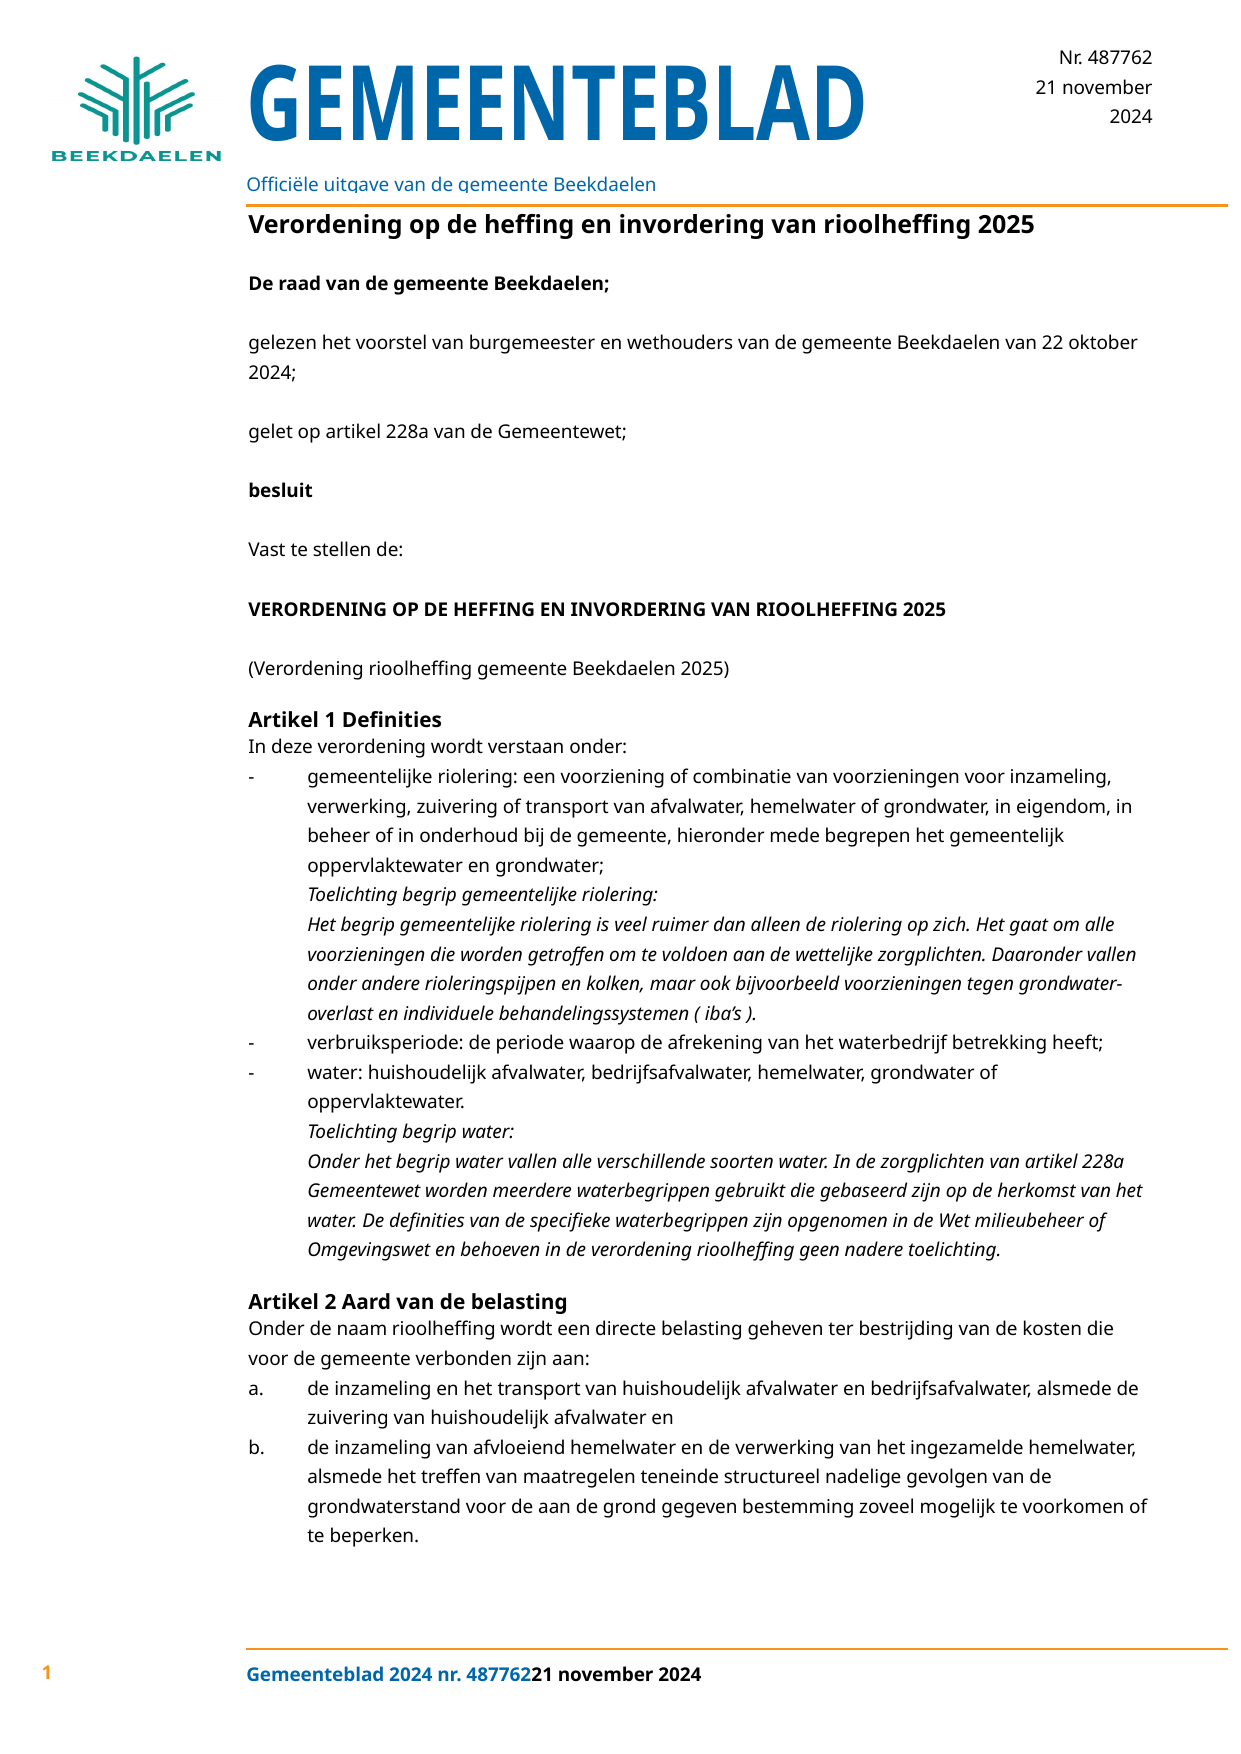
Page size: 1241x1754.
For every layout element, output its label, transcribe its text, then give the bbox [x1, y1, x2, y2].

list Het begrip gemeentelijke riolering is veel ruimer dan alleen de riolering op zich. Het gaat om alle voorzieningen die worden getroffen om te voldoen aan de wettelijke zorgplichten. Daaronder vallen onder andere rioleringspijpen en kolken, maar ook bijvoorbeeld voorzieningen tegen grondwater-overlast en individuele behandelingssystemen ( iba’s ). [248, 911, 1152, 1026]
text Artikel 2 Aard van de belasting [248, 1287, 1152, 1316]
picture [41, 47, 231, 172]
text besluit [248, 477, 1152, 503]
list de inzameling en het transport van huishoudelijk afvalwater en bedrijfsafvalwater, alsmede de zuivering van huishoudelijk afvalwater en [248, 1375, 1152, 1430]
text (Verordening rioolheffing gemeente Beekdaelen 2025) [248, 655, 1152, 681]
text In deze verordening wordt verstaan onder: [248, 734, 1152, 759]
list verbruiksperiode: de periode waarop de afrekening van het waterbedrijf betrekking heeft; [248, 1029, 1152, 1055]
list gemeentelijke riolering: een voorziening of combinatie van voorzieningen voor inzameling, verwerking, zuivering of transport van afvalwater, hemelwater of grondwater, in eigendom, in beheer of in onderhoud bij de gemeente, hieronder mede begrepen het gemeentelijk oppervlaktewater en grondwater; [248, 763, 1152, 878]
text Artikel 1 Definities [248, 705, 1152, 734]
list water: huishoudelijk afvalwater, bedrijfsafvalwater, hemelwater, grondwater of oppervlaktewater. [248, 1059, 1152, 1114]
text De raad van de gemeente Beekdaelen; [248, 270, 1152, 296]
text Verordening op de heffing en invordering van rioolheffing 2025 [248, 207, 1152, 241]
text VERORDENING OP DE HEFFING EN INVORDERING VAN RIOOLHEFFING 2025 [248, 596, 1152, 621]
list Toelichting begrip gemeentelijke riolering: [248, 882, 1152, 907]
list de inzameling van afvloeiend hemelwater en de verwerking van het ingezamelde hemelwater, alsmede het treffen van maatregelen teneinde structureel nadelige gevolgen van de grondwaterstand voor de aan de grond gegeven bestemming zoveel mogelijk te voorkomen of te beperken. [248, 1434, 1152, 1548]
list Toelichting begrip water: [248, 1118, 1152, 1144]
text Onder de naam rioolheffing wordt een directe belasting geheven ter bestrijding van de kosten die voor de gemeente verbonden zijn aan: [248, 1316, 1152, 1371]
text gelezen het voorstel van burgemeester en wethouders van de gemeente Beekdaelen van 22 oktober 2024; [248, 329, 1152, 385]
text gelet op artikel 228a van de Gemeentewet; [248, 418, 1152, 444]
text Vast te stellen de: [248, 537, 1152, 562]
list Onder het begrip water vallen alle verschillende soorten water. In de zorgplichten van artikel 228a Gemeentewet worden meerdere waterbegrippen gebruikt die gebaseerd zijn op de herkomst van het water. De definities van de specifieke waterbegrippen zijn opgenomen in de Wet milieubeheer of Omgevingswet en behoeven in de verordening rioolheffing geen nadere toelichting. [248, 1148, 1152, 1262]
